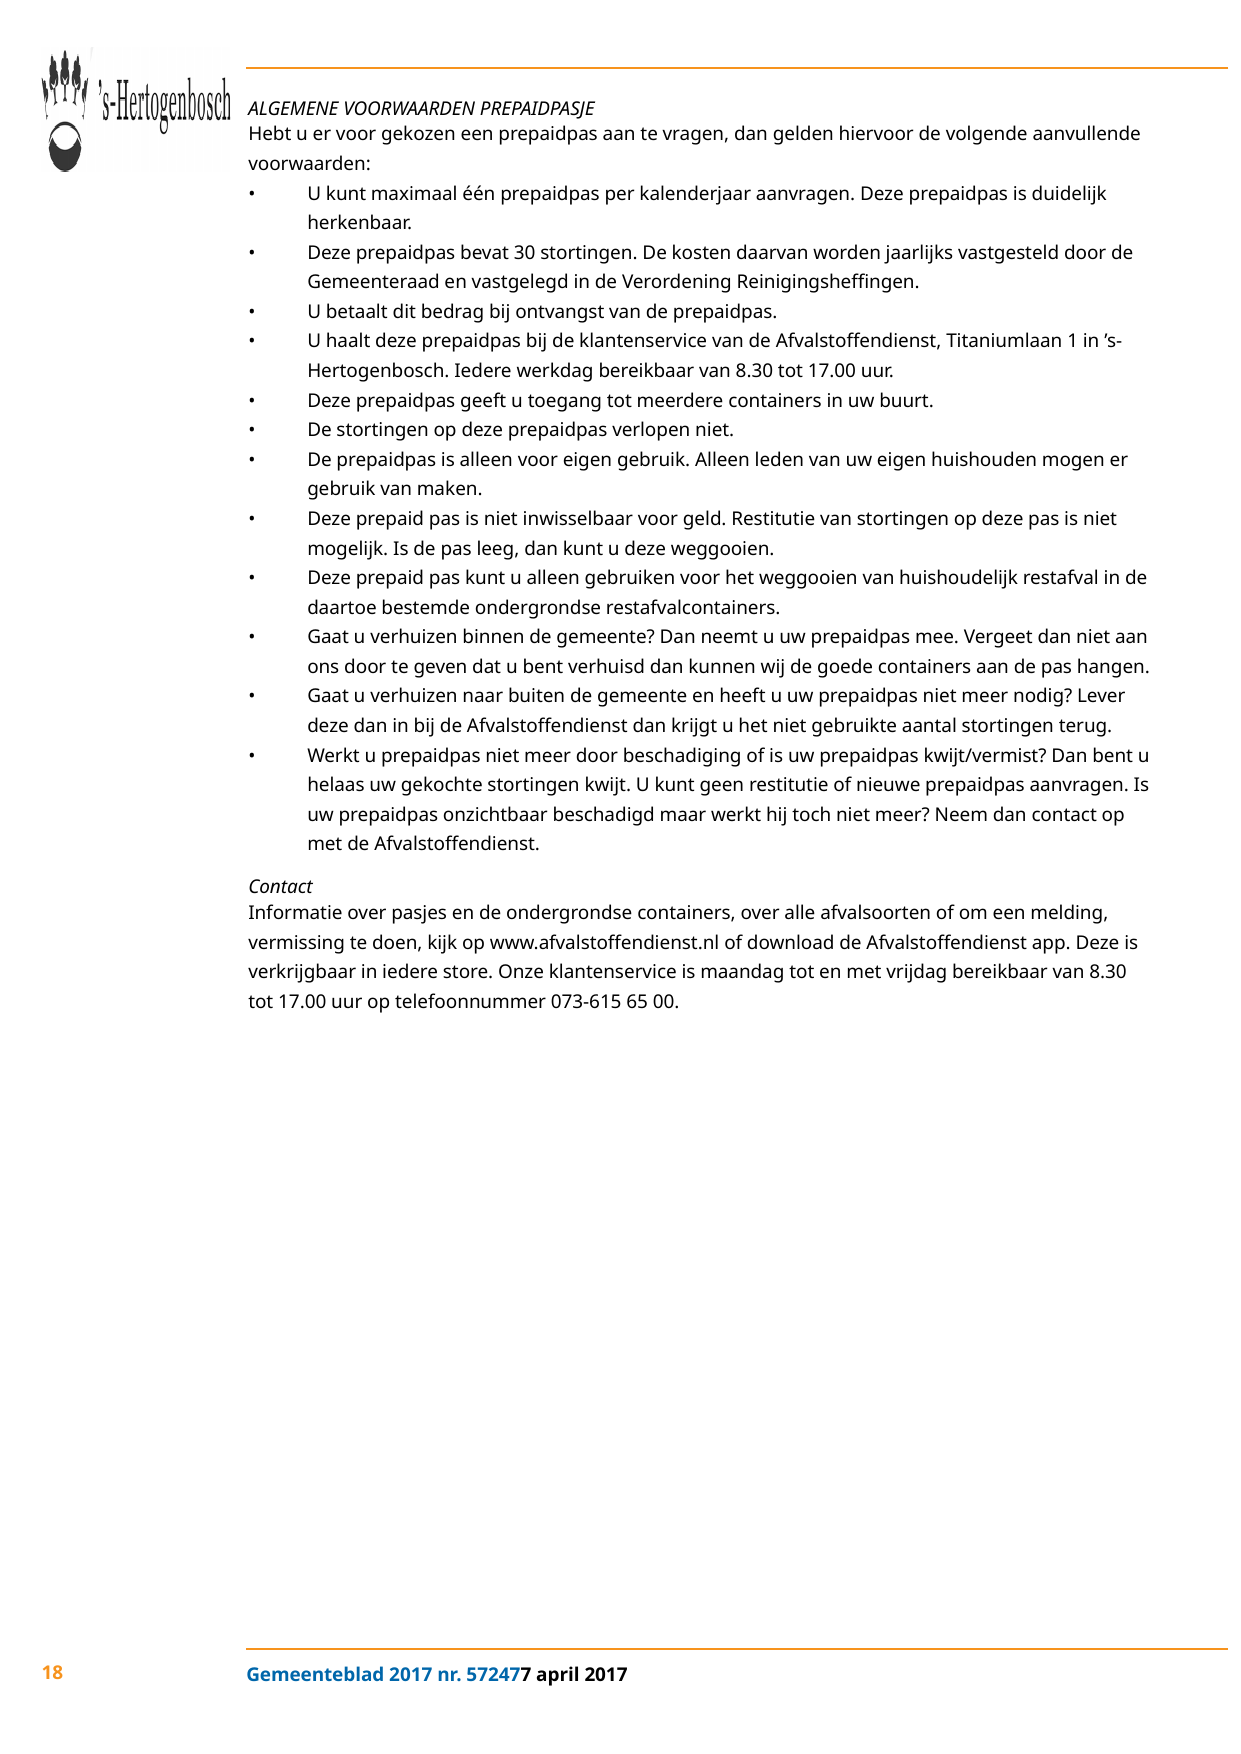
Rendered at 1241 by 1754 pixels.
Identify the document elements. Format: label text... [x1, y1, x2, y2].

text Hebt u er voor gekozen een prepaidpas aan te vragen, dan gelden hiervoor de volgende aanvullende voorwaarden: [248, 121, 1152, 176]
list De prepaidpas is alleen voor eigen gebruik. Alleen leden van uw eigen huishouden mogen er gebruik van maken. [248, 446, 1152, 501]
text Informatie over pasjes en de ondergrondse containers, over alle afvalsoorten of om een melding, vermissing te doen, kijk op www.afvalstoffendienst.nl of download de Afvalstoffendienst app. Deze is verkrijgbaar in iedere store. Onze klantenservice is maandag tot en met vrijdag bereikbaar van 8.30 tot 17.00 uur op telefoonnummer 073-615 65 00. [248, 899, 1152, 1014]
text Contact [248, 874, 1152, 899]
list Deze prepaid pas is niet inwisselbaar voor geld. Restitutie van stortingen op deze pas is niet mogelijk. Is de pas leeg, dan kunt u deze weggooien. [248, 505, 1152, 560]
list Gaat u verhuizen binnen de gemeente? Dan neemt u uw prepaidpas mee. Vergeet dan niet aan ons door te geven dat u bent verhuisd dan kunnen wij de goede containers aan de pas hangen. [248, 623, 1152, 679]
list U kunt maximaal één prepaidpas per kalenderjaar aanvragen. Deze prepaidpas is duidelijk herkenbaar. [248, 180, 1152, 235]
list De stortingen op deze prepaidpas verlopen niet. [248, 416, 1152, 442]
list Deze prepaidpas bevat 30 stortingen. De kosten daarvan worden jaarlijks vastgesteld door de Gemeenteraad en vastgelegd in de Verordening Reinigingsheffingen. [248, 239, 1152, 294]
text ALGEMENE VOORWAARDEN PREPAIDPASJE [248, 95, 1152, 121]
list U betaalt dit bedrag bij ontvangst van de prepaidpas. [248, 298, 1152, 324]
list Deze prepaid pas kunt u alleen gebruiken voor het weggooien van huishoudelijk restafval in de daartoe bestemde ondergrondse restafvalcontainers. [248, 564, 1152, 619]
list Gaat u verhuizen naar buiten de gemeente en heeft u uw prepaidpas niet meer nodig? Lever deze dan in bij de Afvalstoffendienst dan krijgt u het niet gebruikte aantal stortingen terug. [248, 683, 1152, 738]
picture [41, 47, 231, 172]
list Werkt u prepaidpas niet meer door beschadiging of is uw prepaidpas kwijt/vermist? Dan bent u helaas uw gekochte stortingen kwijt. U kunt geen restitutie of nieuwe prepaidpas aanvragen. Is uw prepaidpas onzichtbaar beschadigd maar werkt hij toch niet meer? Neem dan contact op met de Afvalstoffendienst. [248, 742, 1152, 856]
list Deze prepaidpas geeft u toegang tot meerdere containers in uw buurt. [248, 387, 1152, 412]
list U haalt deze prepaidpas bij de klantenservice van de Afvalstoffendienst, Titaniumlaan 1 in ’s-Hertogenbosch. Iedere werkdag bereikbaar van 8.30 tot 17.00 uur. [248, 328, 1152, 383]
